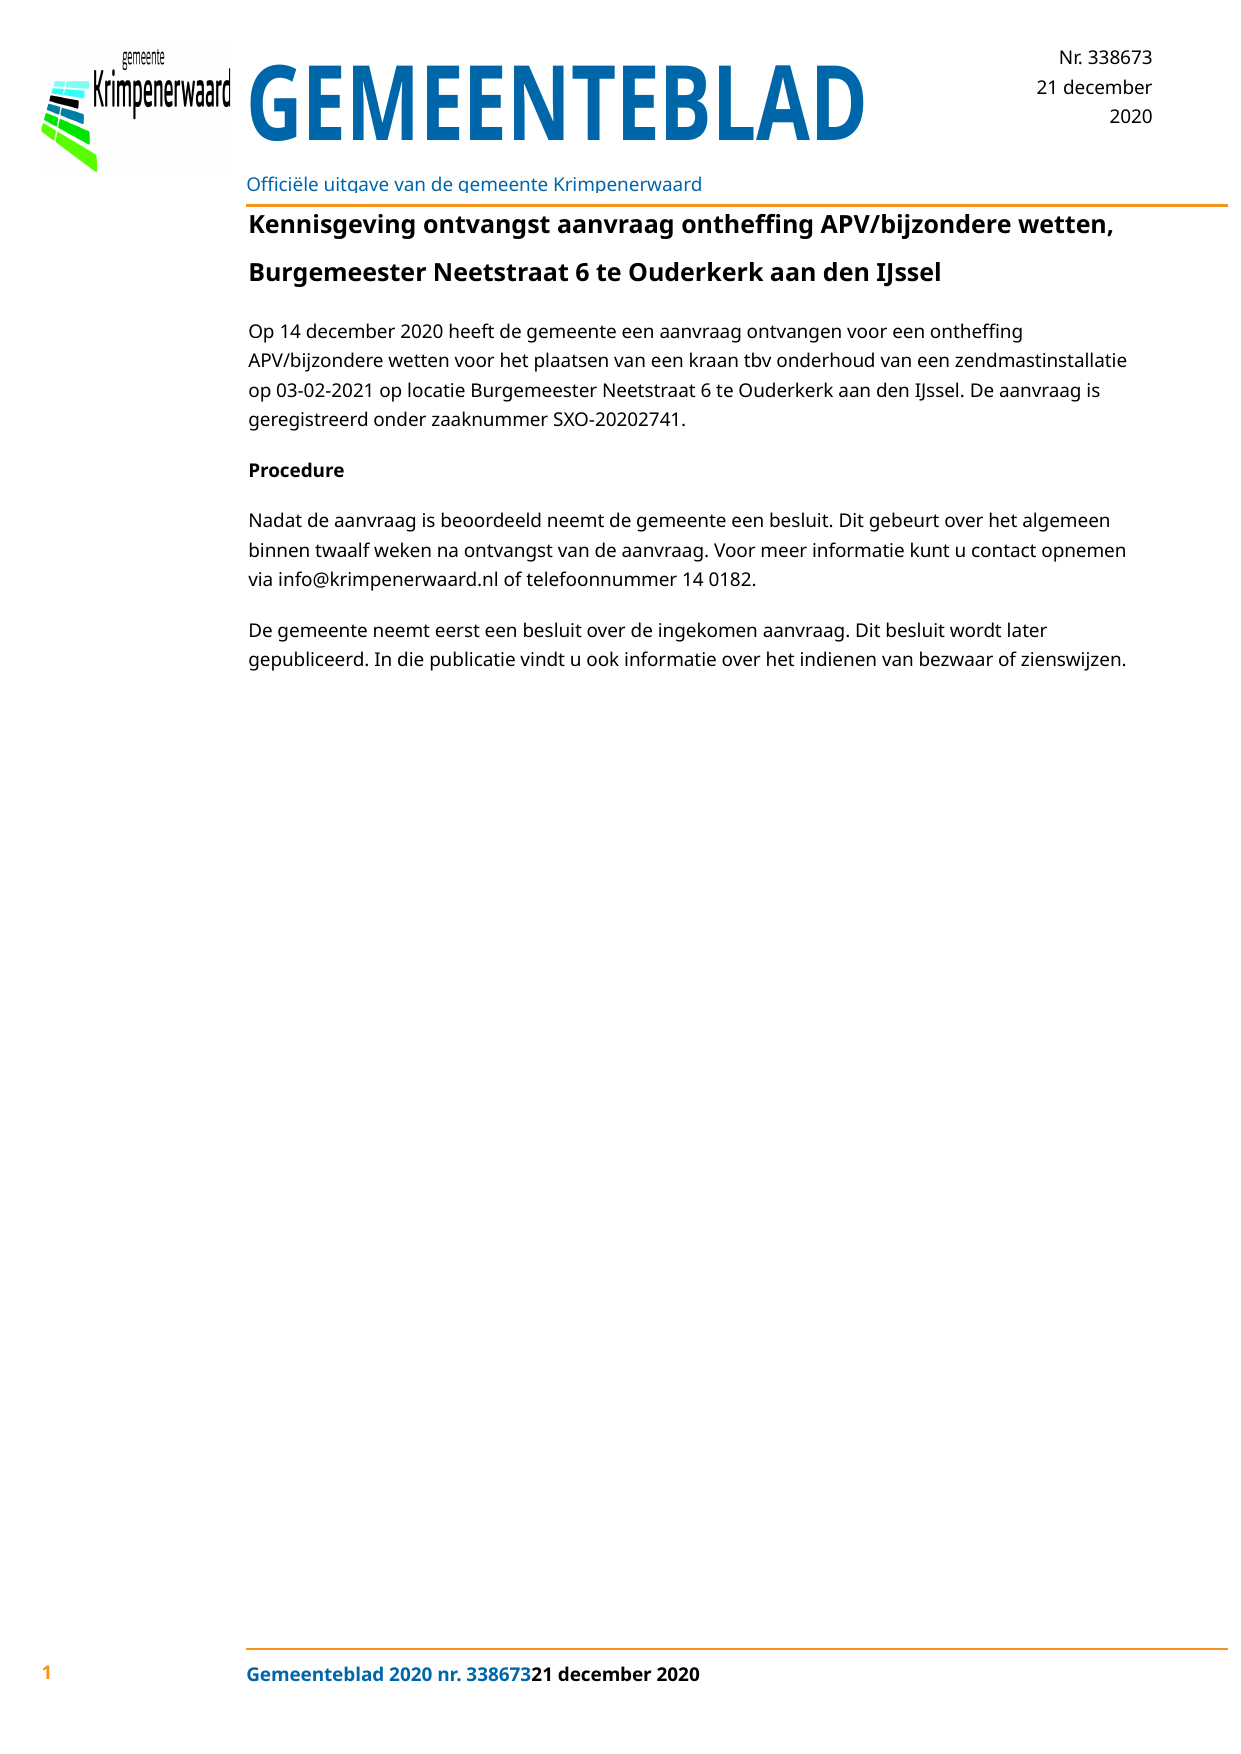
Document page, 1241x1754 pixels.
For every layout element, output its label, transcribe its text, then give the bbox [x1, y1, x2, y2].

text Nadat de aanvraag is beoordeeld neemt de gemeente een besluit. Dit gebeurt over het algemeen binnen twaalf weken na ontvangst van de aanvraag. Voor meer informatie kunt u contact opnemen via info@krimpenerwaard.nl of telefoonnummer 14 0182. [248, 507, 1152, 592]
text Kennisgeving ontvangst aanvraag ontheffing APV/bijzondere wetten, Burgemeester Neetstraat 6 te Ouderkerk aan den IJssel [248, 207, 1152, 288]
text Procedure [248, 457, 1152, 483]
picture [41, 47, 231, 172]
text Op 14 december 2020 heeft de gemeente een aanvraag ontvangen voor een ontheffing APV/bijzondere wetten voor het plaatsen van een kraan tbv onderhoud van een zendmastinstallatie op 03-02-2021 op locatie Burgemeester Neetstraat 6 te Ouderkerk aan den IJssel. De aanvraag is geregistreerd onder zaaknummer SXO-20202741. [248, 318, 1152, 432]
text De gemeente neemt eerst een besluit over de ingekomen aanvraag. Dit besluit wordt later gepubliceerd. In die publicatie vindt u ook informatie over het indienen van bezwaar of zienswijzen. [248, 617, 1152, 672]
